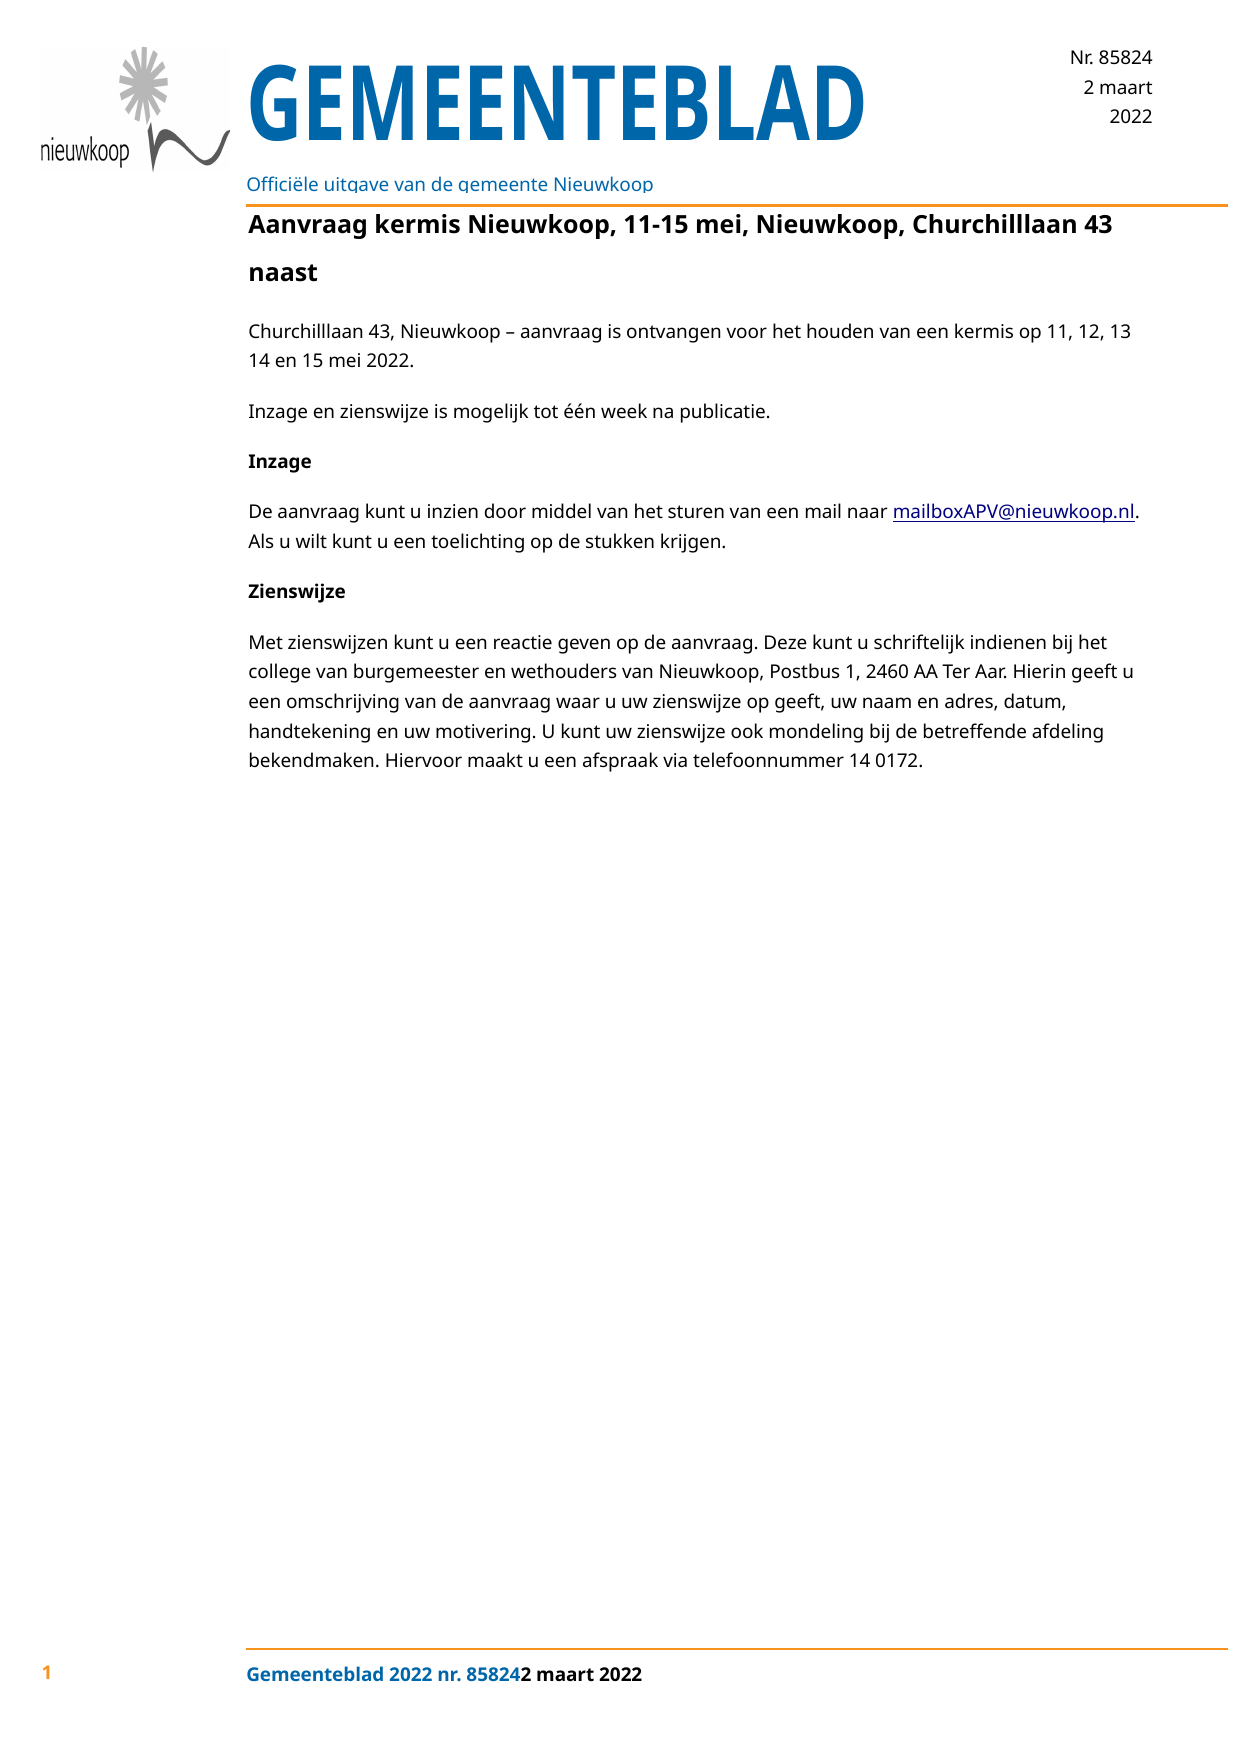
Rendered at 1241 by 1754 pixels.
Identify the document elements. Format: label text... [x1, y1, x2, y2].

text Inzage en zienswijze is mogelijk tot één week na publicatie. [248, 398, 1152, 424]
text Aanvraag kermis Nieuwkoop, 11-15 mei, Nieuwkoop, Churchilllaan 43 naast [248, 207, 1152, 288]
text Met zienswijzen kunt u een reactie geven op de aanvraag. Deze kunt u schriftelijk indienen bij het college van burgemeester en wethouders van Nieuwkoop, Postbus 1, 2460 AA Ter Aar. Hierin geeft u een omschrijving van de aanvraag waar u uw zienswijze op geeft, uw naam en adres, datum, handtekening en uw motivering. U kunt uw zienswijze ook mondeling bij de betreffende afdeling bekendmaken. Hiervoor maakt u een afspraak via telefoonnummer 14 0172. [248, 629, 1152, 773]
picture [41, 47, 231, 172]
text Churchilllaan 43, Nieuwkoop – aanvraag is ontvangen voor het houden van een kermis op 11, 12, 13 14 en 15 mei 2022. [248, 318, 1152, 373]
text De aanvraag kunt u inzien door middel van het sturen van een mail naar mailboxAPV@nieuwkoop.nl. Als u wilt kunt u een toelichting op de stukken krijgen. [248, 499, 1152, 554]
text Inzage [248, 448, 1152, 474]
text Zienswijze [248, 579, 1152, 604]
